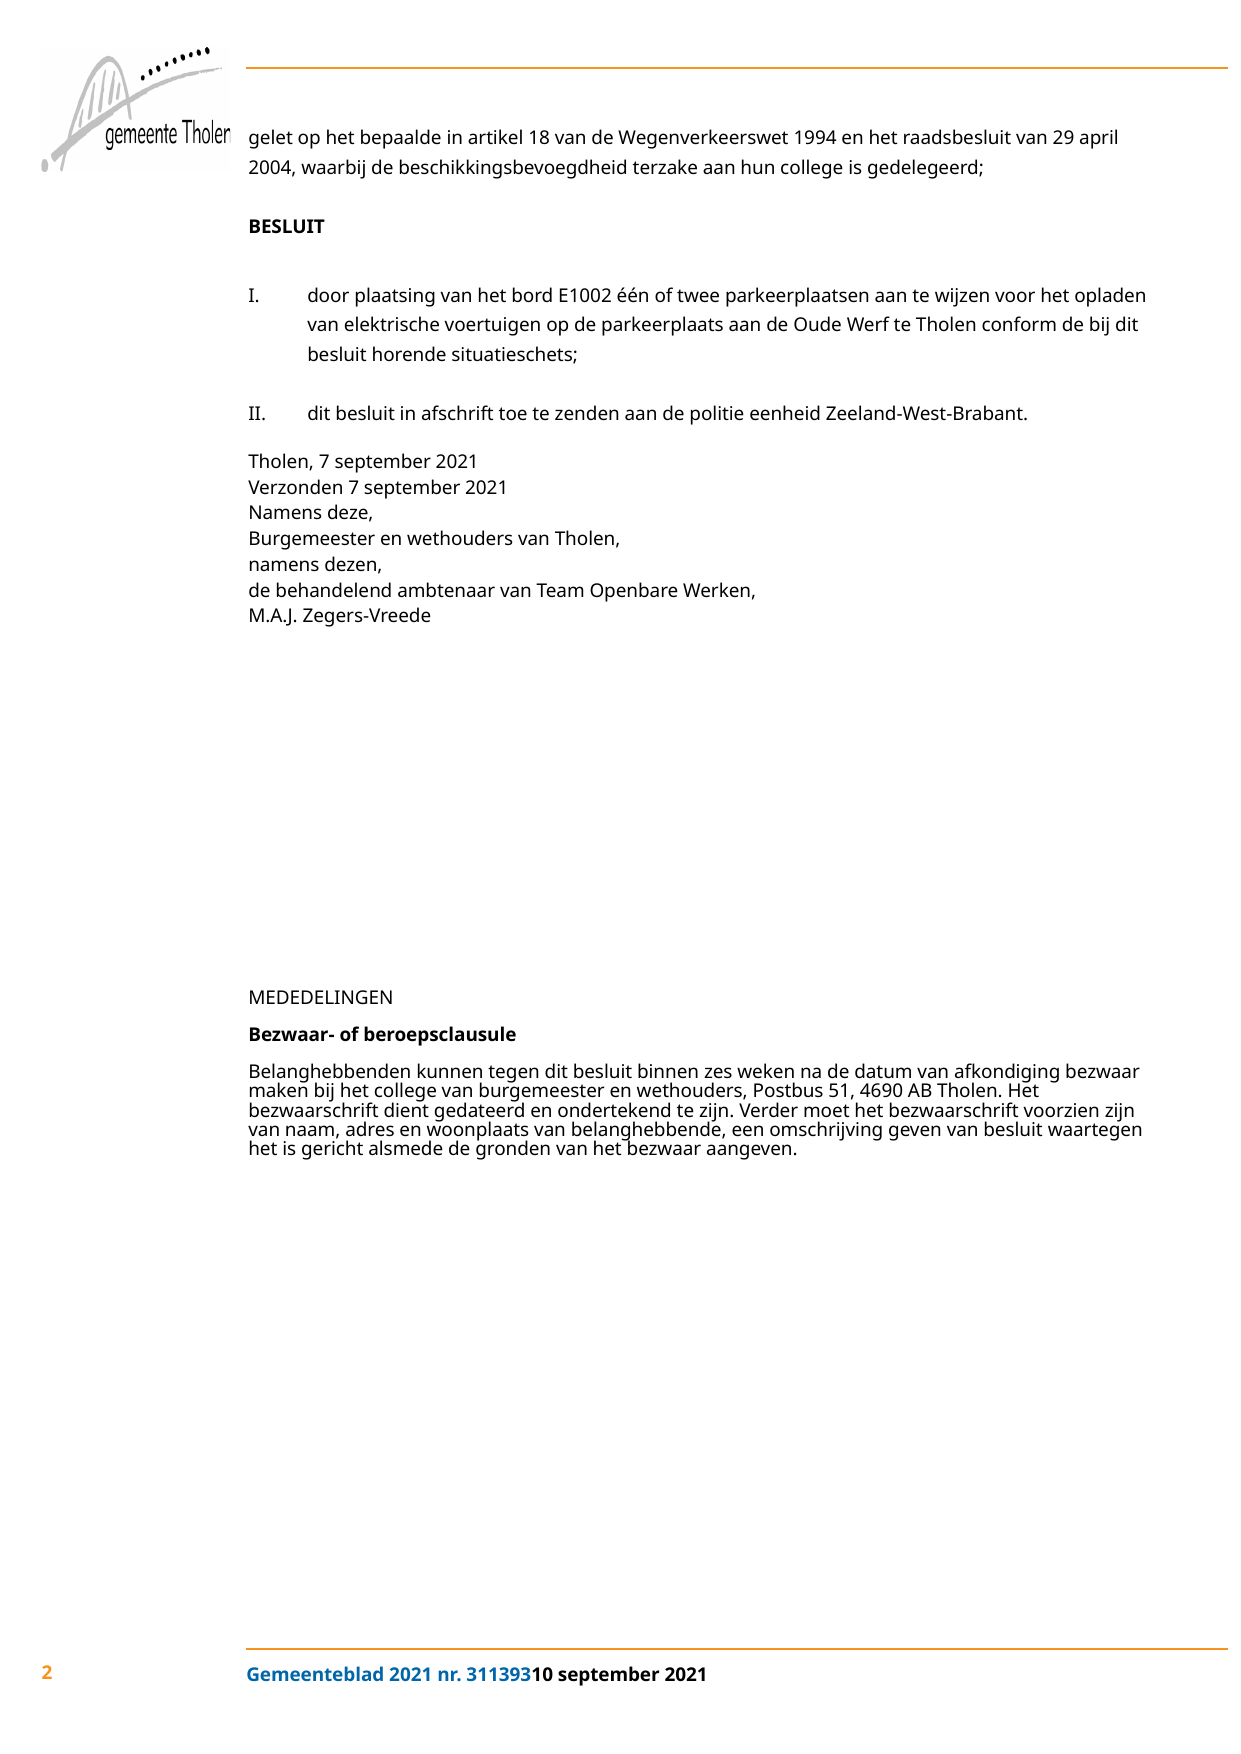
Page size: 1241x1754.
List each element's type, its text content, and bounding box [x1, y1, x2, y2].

text BESLUIT [248, 213, 1152, 239]
list dit besluit in afschrift toe te zenden aan de politie eenheid Zeeland-West-Brabant. [248, 400, 1152, 426]
text Tholen, 7 september 2021 [248, 448, 1152, 474]
picture [41, 47, 231, 172]
text M.A.J. Zegers-Vreede [248, 602, 1152, 628]
text Burgemeester en wethouders van Tholen, [248, 525, 1152, 551]
text Verzonden 7 september 2021 [248, 474, 1152, 499]
text Belanghebbenden kunnen tegen dit besluit binnen zes weken na de datum van afkondiging bezwaar maken bij het college van burgemeester en wethouders, Postbus 51, 4690 AB Tholen. Het bezwaarschrift dient gedateerd en ondertekend te zijn. Verder moet het bezwaarschrift voorzien zijn van naam, adres en woonplaats van belanghebbende, een omschrijving geven van besluit waartegen het is gericht alsmede de gronden van het bezwaar aangeven. [248, 1063, 1152, 1159]
text gelet op het bepaalde in artikel 18 van de Wegenverkeerswet 1994 en het raadsbesluit van 29 april 2004, waarbij de beschikkingsbevoegdheid terzake aan hun college is gedelegeerd; [248, 124, 1152, 180]
text Bezwaar- of beroepsclausule [248, 1026, 1152, 1045]
text namens dezen, [248, 551, 1152, 577]
text de behandelend ambtenaar van Team Openbare Werken, [248, 577, 1152, 602]
text MEDEDELINGEN [248, 989, 1152, 1008]
text Namens deze, [248, 499, 1152, 525]
list door plaatsing van het bord E1002 één of twee parkeerplaatsen aan te wijzen voor het opladen van elektrische voertuigen op de parkeerplaats aan de Oude Werf te Tholen conform de bij dit besluit horende situatieschets; [248, 282, 1152, 367]
